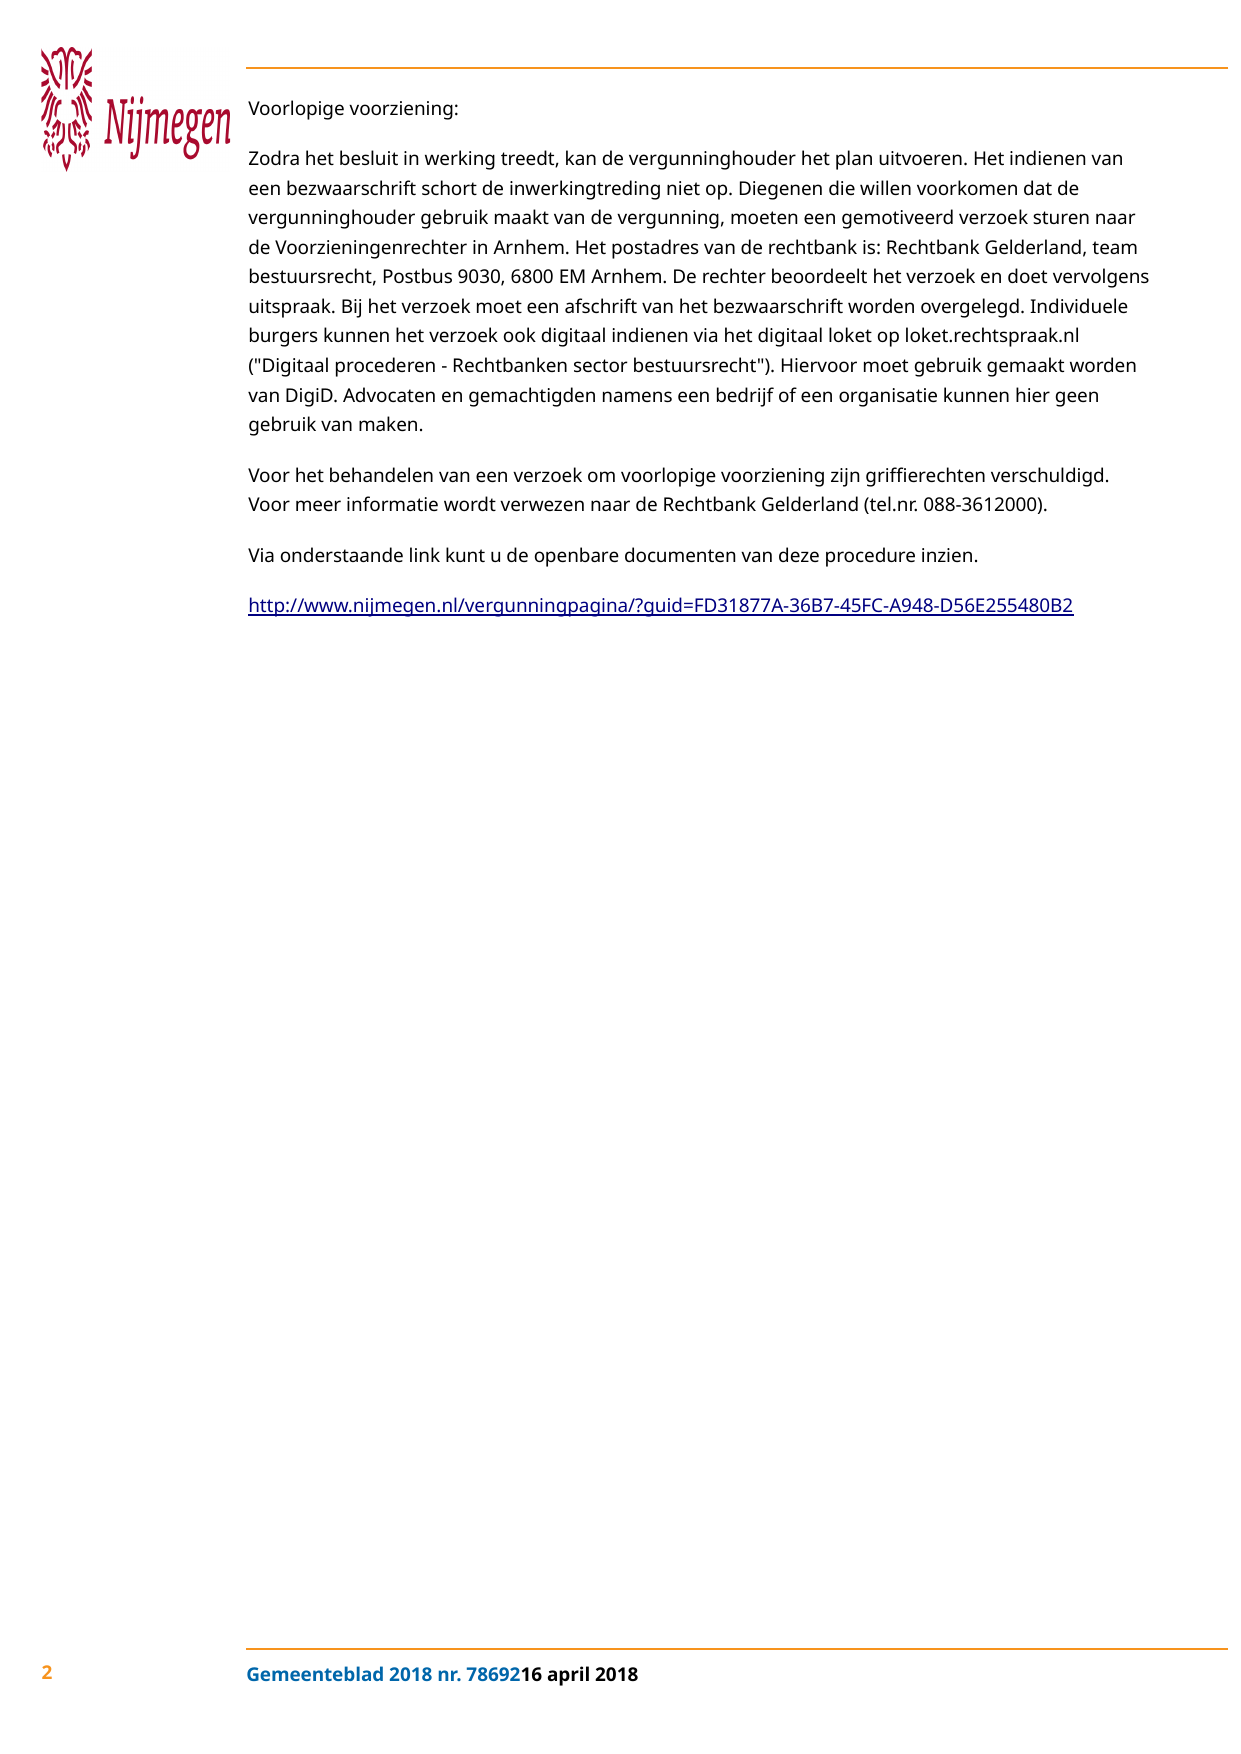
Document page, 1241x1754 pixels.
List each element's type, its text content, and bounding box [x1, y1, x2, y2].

text Via onderstaande link kunt u de openbare documenten van deze procedure inzien. [248, 542, 1152, 568]
picture [41, 47, 231, 172]
text Voorlopige voorziening: [248, 95, 1152, 121]
text http://www.nijmegen.nl/vergunningpagina/?guid=FD31877A-36B7-45FC-A948-D56E255480B2 [248, 592, 1152, 618]
text Zodra het besluit in werking treedt, kan de vergunninghouder het plan uitvoeren. Het indienen van een bezwaarschrift schort de inwerkingtreding niet op. Diegenen die willen voorkomen dat de vergunninghouder gebruik maakt van de vergunning, moeten een gemotiveerd verzoek sturen naar de Voorzieningenrechter in Arnhem. Het postadres van de rechtbank is: Rechtbank Gelderland, team bestuursrecht, Postbus 9030, 6800 EM Arnhem. De rechter beoordeelt het verzoek en doet vervolgens uitspraak. Bij het verzoek moet een afschrift van het bezwaarschrift worden overgelegd. Individuele burgers kunnen het verzoek ook digitaal indienen via het digitaal loket op loket.rechtspraak.nl ("Digitaal procederen - Rechtbanken sector bestuursrecht"). Hiervoor moet gebruik gemaakt worden van DigiD. Advocaten en gemachtigden namens een bedrijf of een organisatie kunnen hier geen gebruik van maken. [248, 145, 1152, 437]
text Voor het behandelen van een verzoek om voorlopige voorziening zijn griffierechten verschuldigd. Voor meer informatie wordt verwezen naar de Rechtbank Gelderland (tel.nr. 088-3612000). [248, 462, 1152, 517]
